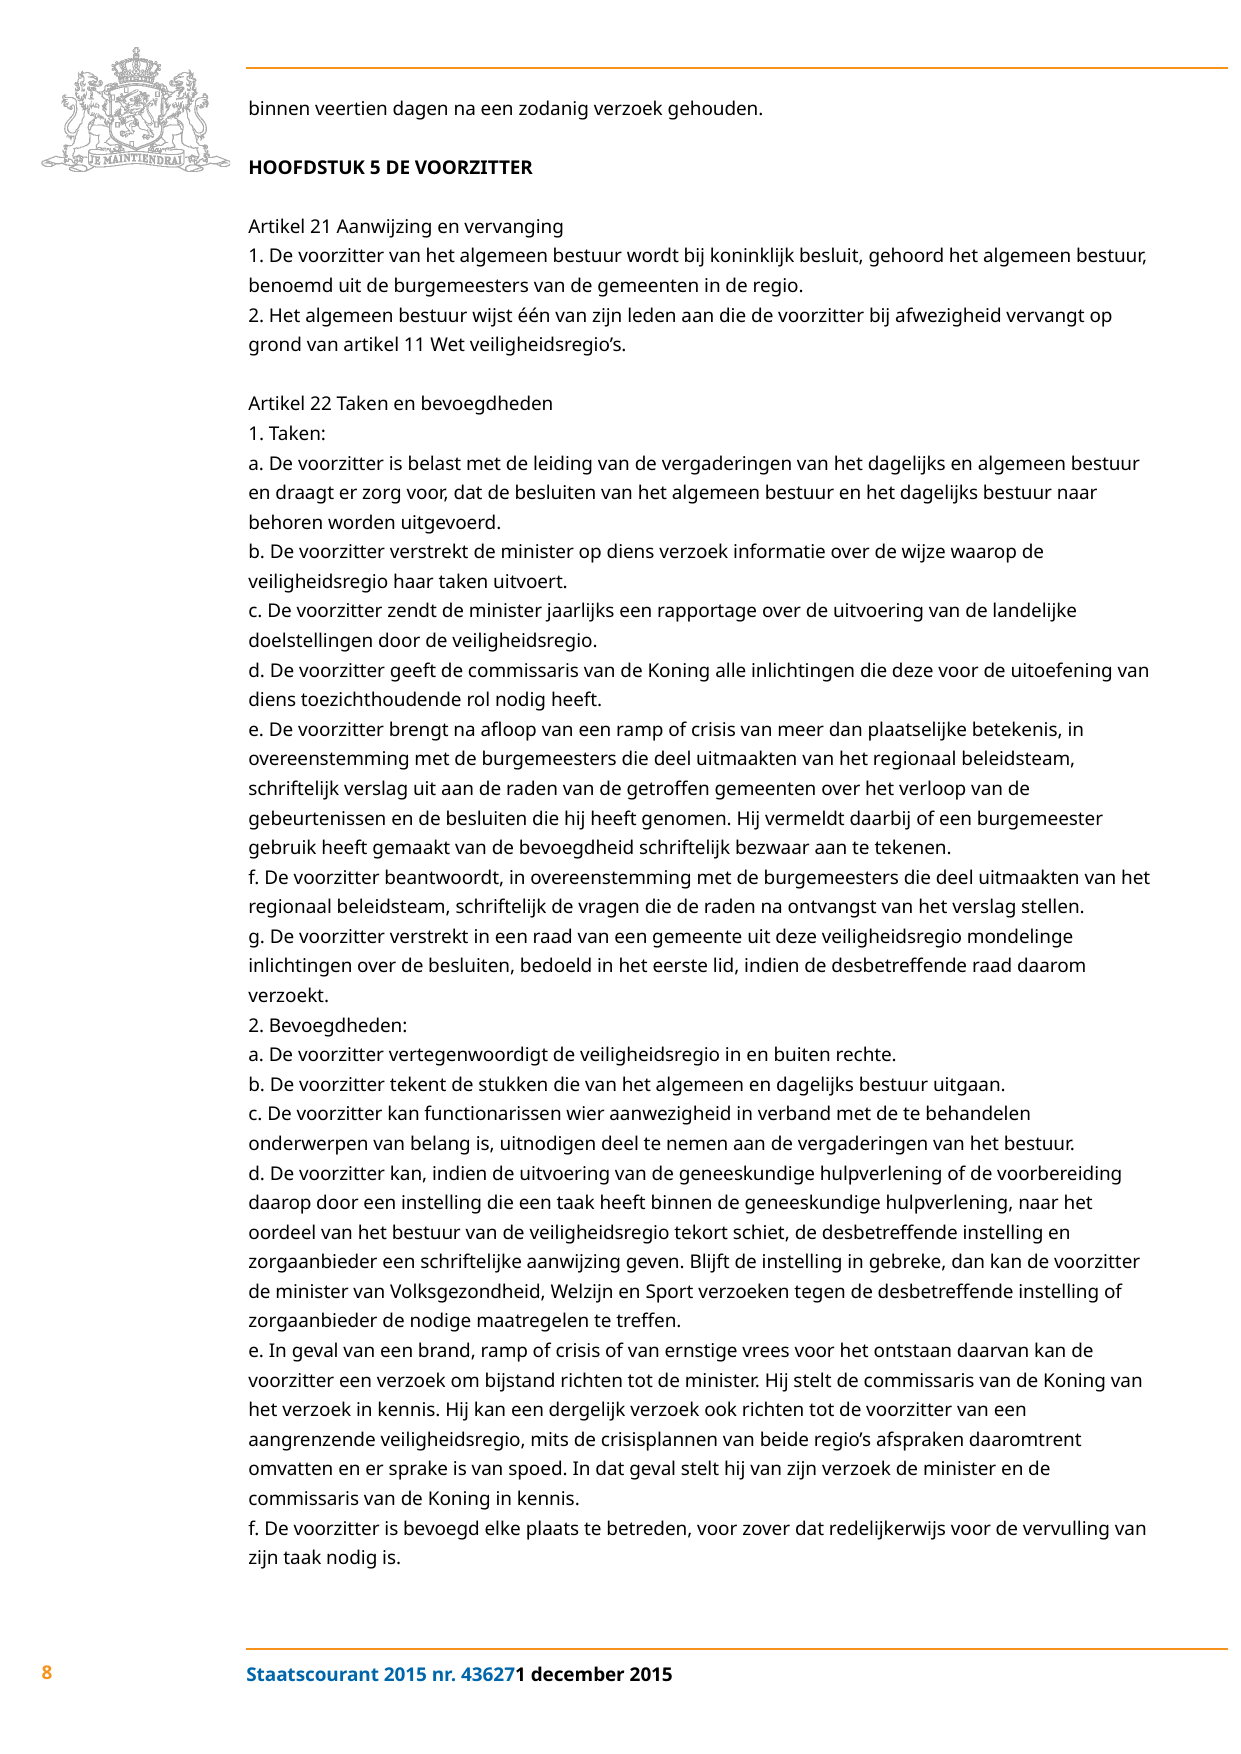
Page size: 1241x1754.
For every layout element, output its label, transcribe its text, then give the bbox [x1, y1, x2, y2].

text e. In geval van een brand, ramp of crisis of van ernstige vrees voor het ontstaan daarvan kan de voorzitter een verzoek om bijstand richten tot de minister. Hij stelt de commissaris van de Koning van het verzoek in kennis. Hij kan een dergelijk verzoek ook richten tot de voorzitter van een aangrenzende veiligheidsregio, mits de crisisplannen van beide regio’s afspraken daaromtrent omvatten en er sprake is van spoed. In dat geval stelt hij van zijn verzoek de minister en de commissaris van de Koning in kennis. [248, 1337, 1152, 1511]
text 2. Bevoegdheden: [248, 1012, 1152, 1038]
text binnen veertien dagen na een zodanig verzoek gehouden. [248, 95, 1152, 121]
text e. De voorzitter brengt na afloop van een ramp of crisis van meer dan plaatselijke betekenis, in overeenstemming met de burgemeesters die deel uitmaakten van het regionaal beleidsteam, schriftelijk verslag uit aan de raden van de getroffen gemeenten over het verloop van de gebeurtenissen en de besluiten die hij heeft genomen. Hij vermeldt daarbij of een burgemeester gebruik heeft gemaakt van de bevoegdheid schriftelijk bezwaar aan te tekenen. [248, 716, 1152, 860]
text b. De voorzitter tekent de stukken die van het algemeen en dagelijks bestuur uitgaan. [248, 1071, 1152, 1097]
text c. De voorzitter zendt de minister jaarlijks een rapportage over de uitvoering van de landelijke doelstellingen door de veiligheidsregio. [248, 598, 1152, 653]
text 1. Taken: [248, 420, 1152, 446]
text 2. Het algemeen bestuur wijst één van zijn leden aan die de voorzitter bij afwezigheid vervangt op grond van artikel 11 Wet veiligheidsregio’s. [248, 302, 1152, 357]
text d. De voorzitter geeft de commissaris van de Koning alle inlichtingen die deze voor de uitoefening van diens toezichthoudende rol nodig heeft. [248, 657, 1152, 712]
text g. De voorzitter verstrekt in een raad van een gemeente uit deze veiligheidsregio mondelinge inlichtingen over de besluiten, bedoeld in het eerste lid, indien de desbetreffende raad daarom verzoekt. [248, 923, 1152, 1008]
text f. De voorzitter beantwoordt, in overeenstemming met de burgemeesters die deel uitmaakten van het regionaal beleidsteam, schriftelijk de vragen die de raden na ontvangst van het verslag stellen. [248, 864, 1152, 919]
text b. De voorzitter verstrekt de minister op diens verzoek informatie over de wijze waarop de veiligheidsregio haar taken uitvoert. [248, 538, 1152, 594]
text 1. De voorzitter van het algemeen bestuur wordt bij koninklijk besluit, gehoord het algemeen bestuur, benoemd uit de burgemeesters van de gemeenten in de regio. [248, 243, 1152, 298]
text c. De voorzitter kan functionarissen wier aanwezigheid in verband met de te behandelen onderwerpen van belang is, uitnodigen deel te nemen aan de vergaderingen van het bestuur. [248, 1101, 1152, 1156]
text Artikel 22 Taken en bevoegdheden [248, 391, 1152, 416]
text f. De voorzitter is bevoegd elke plaats te betreden, voor zover dat redelijkerwijs voor de vervulling van zijn taak nodig is. [248, 1515, 1152, 1570]
text d. De voorzitter kan, indien de uitvoering van de geneeskundige hulpverlening of de voorbereiding daarop door een instelling die een taak heeft binnen de geneeskundige hulpverlening, naar het oordeel van het bestuur van de veiligheidsregio tekort schiet, de desbetreffende instelling en zorgaanbieder een schriftelijke aanwijzing geven. Blijft de instelling in gebreke, dan kan de voorzitter de minister van Volksgezondheid, Welzijn en Sport verzoeken tegen de desbetreffende instelling of zorgaanbieder de nodige maatregelen te treffen. [248, 1160, 1152, 1333]
text a. De voorzitter vertegenwoordigt de veiligheidsregio in en buiten rechte. [248, 1041, 1152, 1067]
text Artikel 21 Aanwijzing en vervanging [248, 213, 1152, 239]
text a. De voorzitter is belast met de leiding van de vergaderingen van het dagelijks en algemeen bestuur en draagt er zorg voor, dat de besluiten van het algemeen bestuur en het dagelijks bestuur naar behoren worden uitgevoerd. [248, 450, 1152, 535]
text HOOFDSTUK 5 DE VOORZITTER [248, 154, 1152, 180]
picture [41, 47, 231, 172]
